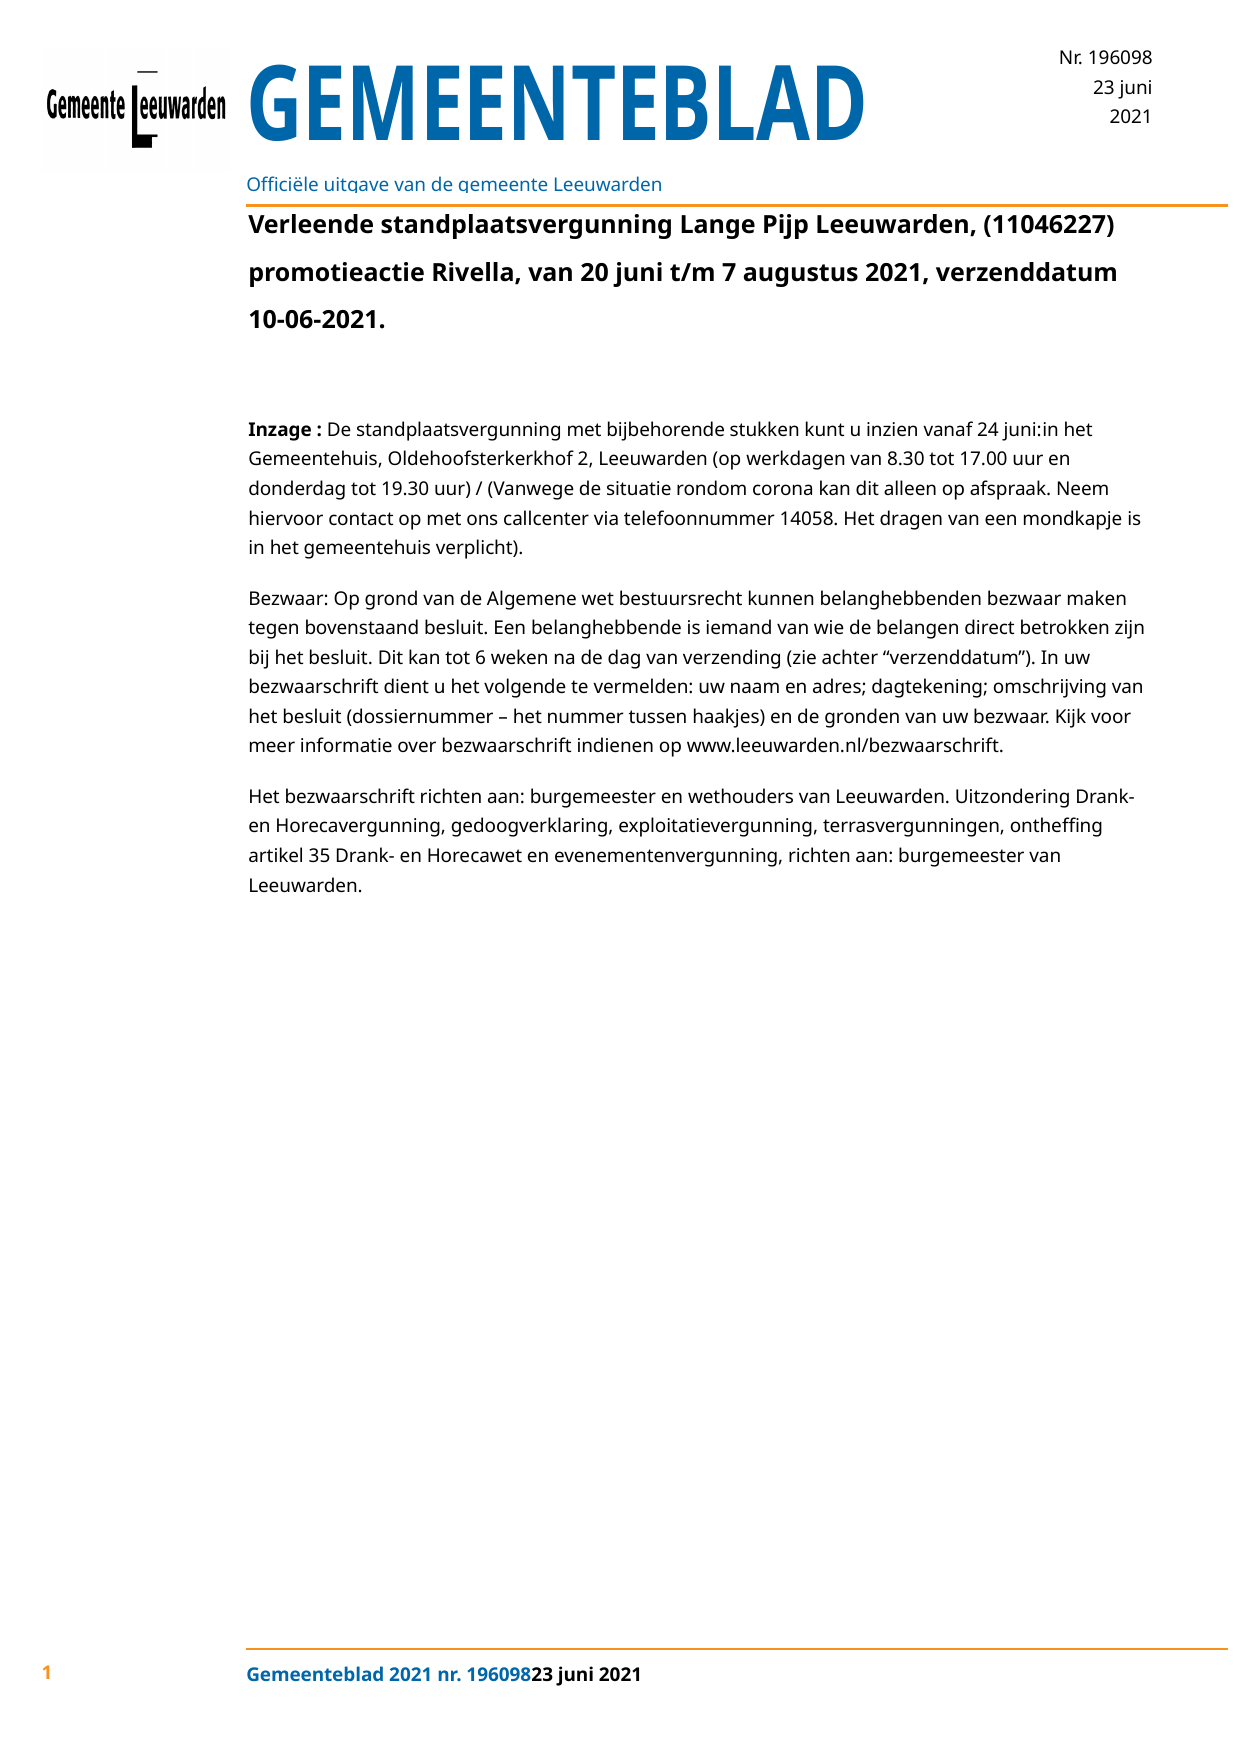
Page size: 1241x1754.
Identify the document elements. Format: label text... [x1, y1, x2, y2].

text Inzage : De standplaatsvergunning met bijbehorende stukken kunt u inzien vanaf 24 juni:in het Gemeentehuis, Oldehoofsterkerkhof 2, Leeuwarden (op werkdagen van 8.30 tot 17.00 uur en donderdag tot 19.30 uur) / (Vanwege de situatie rondom corona kan dit alleen op afspraak. Neem hiervoor contact op met ons callcenter via telefoonnummer 14058. Het dragen van een mondkapje is in het gemeentehuis verplicht). [248, 416, 1152, 560]
text Verleende standplaatsvergunning Lange Pijp Leeuwarden, (11046227) promotieactie Rivella, van 20 juni t/m 7 augustus 2021, verzenddatum 10-06-2021. [248, 207, 1152, 336]
text Het bezwaarschrift richten aan: burgemeester en wethouders van Leeuwarden. Uitzondering Drank- en Horecavergunning, gedoogverklaring, exploitatievergunning, terrasvergunningen, ontheffing artikel 35 Drank- en Horecawet en evenementenvergunning, richten aan: burgemeester van Leeuwarden. [248, 783, 1152, 897]
text Bezwaar: Op grond van de Algemene wet bestuursrecht kunnen belanghebbenden bezwaar maken tegen bovenstaand besluit. Een belanghebbende is iemand van wie de belangen direct betrokken zijn bij het besluit. Dit kan tot 6 weken na de dag van verzending (zie achter “verzenddatum”). In uw bezwaarschrift dient u het volgende te vermelden: uw naam en adres; dagtekening; omschrijving van het besluit (dossiernummer – het nummer tussen haakjes) en de gronden van uw bezwaar. Kijk voor meer informatie over bezwaarschrift indienen op www.leeuwarden.nl/bezwaarschrift. [248, 585, 1152, 758]
picture [41, 47, 231, 172]
